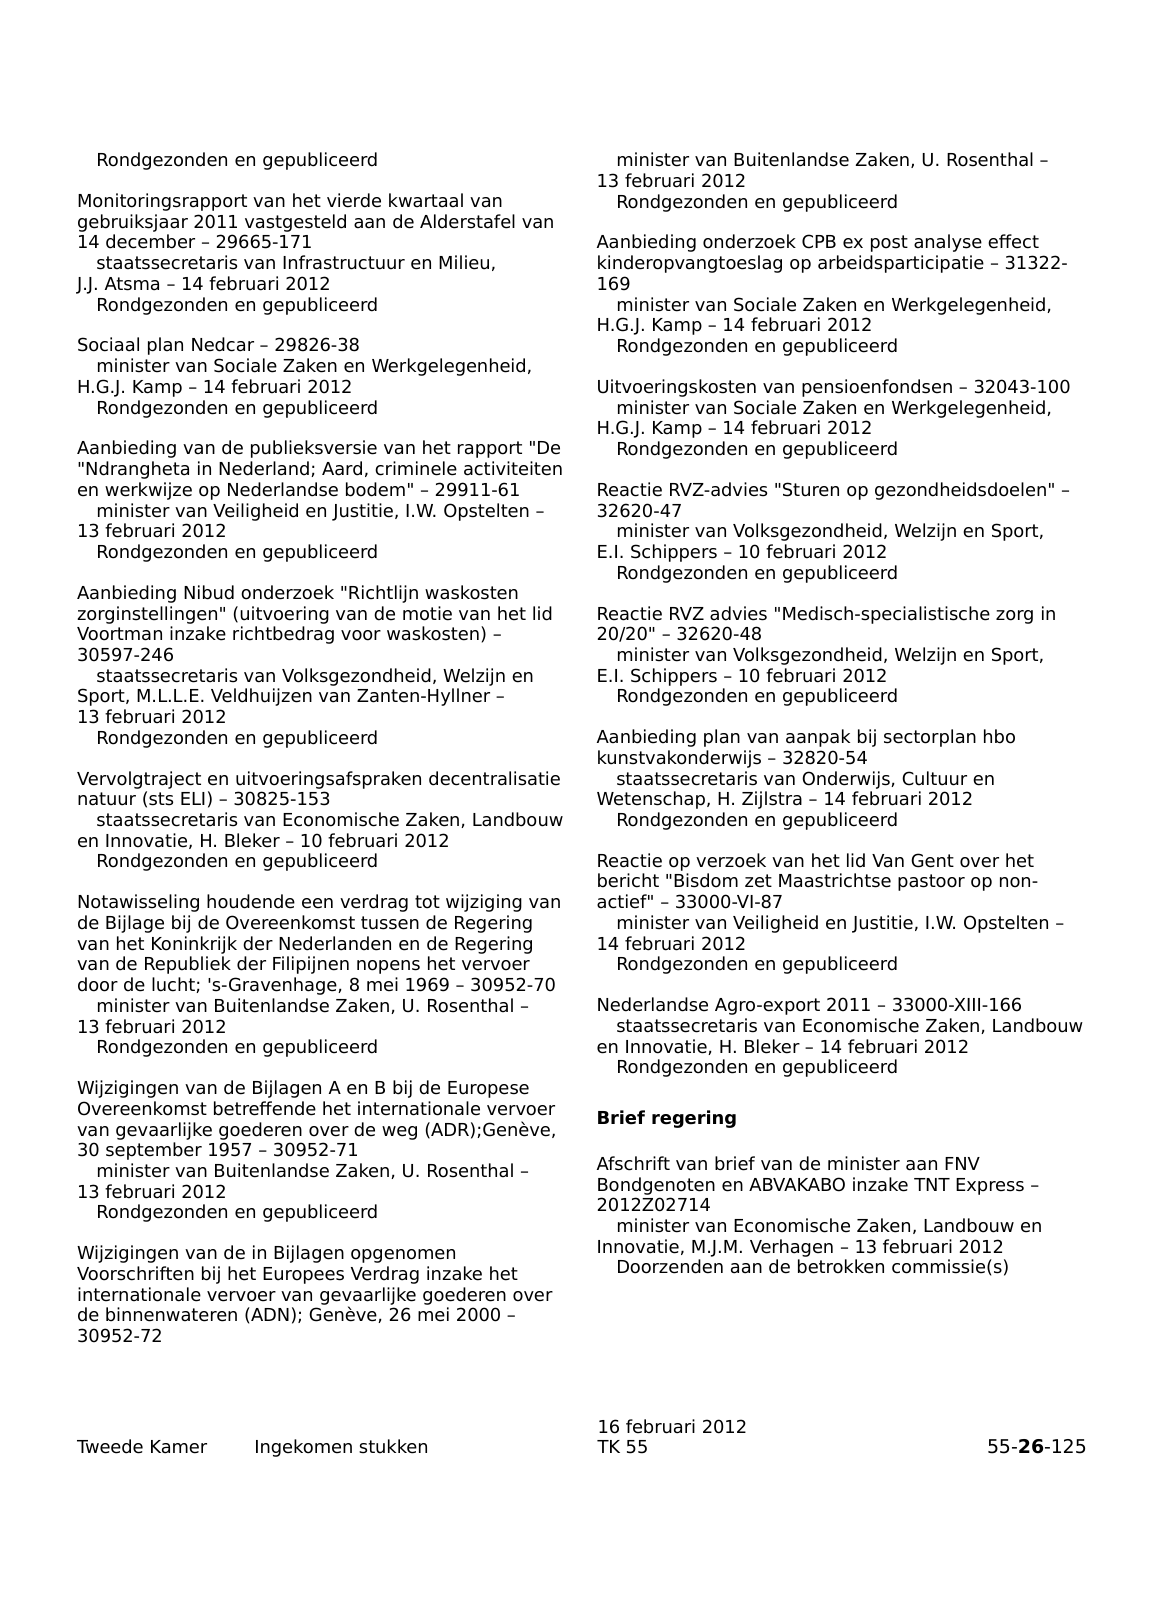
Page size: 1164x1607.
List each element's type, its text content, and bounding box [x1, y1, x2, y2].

text Rondgezonden en gepubliceerd [77, 728, 567, 748]
text staatssecretaris van Onderwijs, Cultuur en Wetenschap, H. Zijlstra – 14 februari 2012 [596, 768, 1087, 810]
text staatssecretaris van Volksgezondheid, Welzijn en Sport, M.L.L.E. Veldhuijzen van Zanten-Hyllner – 13 februari 2012 [77, 666, 567, 728]
text Reactie RVZ advies "Medisch-specialistische zorg in 20/20" – 32620-48 [596, 603, 1087, 645]
text Aanbieding onderzoek CPB ex post analyse effect kinderopvangtoeslag op arbeidsparticipatie – 31322-169 [596, 232, 1087, 294]
text Vervolgtraject en uitvoeringsafspraken decentralisatie natuur (sts ELI) – 30825-153 [77, 768, 567, 810]
text Aanbieding van de publieksversie van het rapport "De "Ndrangheta in Nederland; Aard, criminele activiteiten en werkwijze op Nederlandse bodem" – 29911-61 [77, 438, 567, 500]
text Wijzigingen van de Bijlagen A en B bij de Europese Overeenkomst betreffende het internationale vervoer van gevaarlijke goederen over de weg (ADR);Genève, 30 september 1957 – 30952-71 [77, 1078, 567, 1161]
text minister van Buitenlandse Zaken, U. Rosenthal – 13 februari 2012 [77, 1161, 567, 1202]
text staatssecretaris van Economische Zaken, Landbouw en Innovatie, H. Bleker – 10 februari 2012 [77, 810, 567, 851]
text minister van Veiligheid en Justitie, I.W. Opstelten – 13 februari 2012 [77, 500, 567, 542]
text Uitvoeringskosten van pensioenfondsen – 32043-100 [596, 377, 1087, 397]
text minister van Buitenlandse Zaken, U. Rosenthal – 13 februari 2012 [77, 996, 567, 1037]
text staatssecretaris van Infrastructuur en Milieu, J.J. Atsma – 14 februari 2012 [77, 253, 567, 294]
text minister van Buitenlandse Zaken, U. Rosenthal – 13 februari 2012 [596, 150, 1087, 192]
text Doorzenden aan de betrokken commissie(s) [596, 1257, 1087, 1278]
text Rondgezonden en gepubliceerd [596, 686, 1087, 707]
text Rondgezonden en gepubliceerd [77, 542, 567, 563]
text staatssecretaris van Economische Zaken, Landbouw en Innovatie, H. Bleker – 14 februari 2012 [596, 1016, 1087, 1057]
text Rondgezonden en gepubliceerd [596, 810, 1087, 831]
text Wijzigingen van de in Bijlagen opgenomen Voorschriften bij het Europees Verdrag inzake het internationale vervoer van gevaarlijke goederen over de binnenwateren (ADN); Genève, 26 mei 2000 – 30952-72 [77, 1243, 567, 1347]
text Afschrift van brief van de minister aan FNV Bondgenoten en ABVAKABO inzake TNT Express – 2012Z02714 [596, 1154, 1087, 1216]
text Rondgezonden en gepubliceerd [596, 563, 1087, 583]
text Aanbieding plan van aanpak bij sectorplan hbo kunstvakonderwijs – 32820-54 [596, 727, 1087, 768]
text Reactie op verzoek van het lid Van Gent over het bericht "Bisdom zet Maastrichtse pastoor op non-actief" – 33000-VI-87 [596, 851, 1087, 913]
text Nederlandse Agro-export 2011 – 33000-XIII-166 [596, 995, 1087, 1016]
text minister van Sociale Zaken en Werkgelegenheid, H.G.J. Kamp – 14 februari 2012 [596, 294, 1087, 336]
text Rondgezonden en gepubliceerd [77, 1037, 567, 1058]
text Rondgezonden en gepubliceerd [77, 851, 567, 872]
text Rondgezonden en gepubliceerd [77, 294, 567, 315]
text Rondgezonden en gepubliceerd [596, 1057, 1087, 1078]
text minister van Volksgezondheid, Welzijn en Sport, E.I. Schippers – 10 februari 2012 [596, 521, 1087, 563]
text minister van Volksgezondheid, Welzijn en Sport, E.I. Schippers – 10 februari 2012 [596, 645, 1087, 686]
text Reactie RVZ-advies "Sturen op gezondheidsdoelen" – 32620-47 [596, 480, 1087, 521]
subtitle Brief regering [596, 1108, 1087, 1129]
text Rondgezonden en gepubliceerd [77, 1202, 567, 1223]
text Rondgezonden en gepubliceerd [77, 150, 567, 171]
text Monitoringsrapport van het vierde kwartaal van gebruiksjaar 2011 vastgesteld aan de Alderstafel van 14 december – 29665-171 [77, 191, 567, 253]
text minister van Sociale Zaken en Werkgelegenheid, H.G.J. Kamp – 14 februari 2012 [77, 356, 567, 397]
text Aanbieding Nibud onderzoek "Richtlijn waskosten zorginstellingen" (uitvoering van de motie van het lid Voortman inzake richtbedrag voor waskosten) – 30597-246 [77, 583, 567, 666]
text Rondgezonden en gepubliceerd [596, 954, 1087, 975]
text Sociaal plan Nedcar – 29826-38 [77, 335, 567, 356]
text Notawisseling houdende een verdrag tot wijziging van de Bijlage bij de Overeenkomst tussen de Regering van het Koninkrijk der Nederlanden en de Regering van de Republiek der Filipijnen nopens het vervoer door de lucht; 's-Gravenhage, 8 mei 1969 – 30952-70 [77, 892, 567, 996]
text Rondgezonden en gepubliceerd [596, 439, 1087, 460]
text minister van Sociale Zaken en Werkgelegenheid, H.G.J. Kamp – 14 februari 2012 [596, 397, 1087, 439]
text Rondgezonden en gepubliceerd [77, 397, 567, 418]
text Rondgezonden en gepubliceerd [596, 336, 1087, 357]
text minister van Veiligheid en Justitie, I.W. Opstelten – 14 februari 2012 [596, 913, 1087, 954]
text minister van Economische Zaken, Landbouw en Innovatie, M.J.M. Verhagen – 13 februari 2012 [596, 1216, 1087, 1257]
text Rondgezonden en gepubliceerd [596, 192, 1087, 212]
